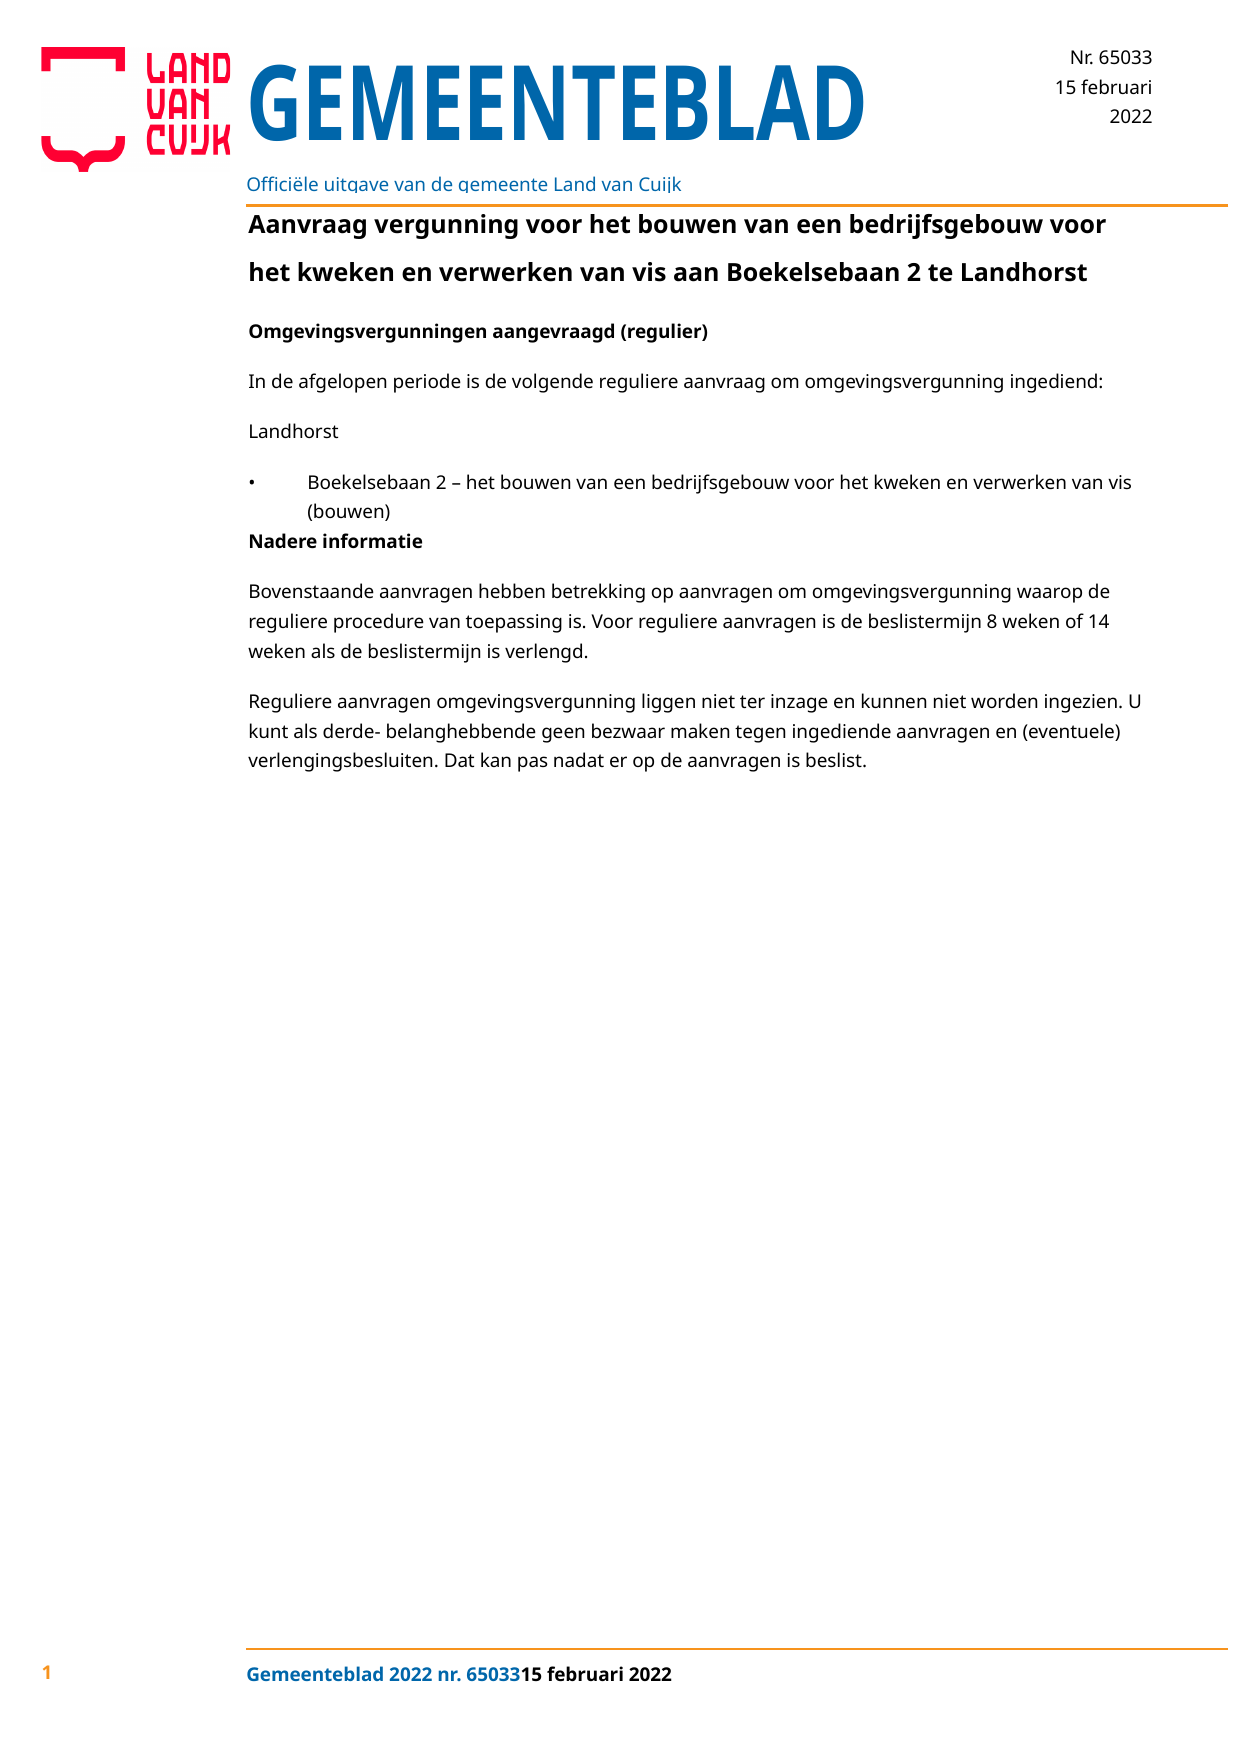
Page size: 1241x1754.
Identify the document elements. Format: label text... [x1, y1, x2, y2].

text Landhorst [248, 419, 1152, 444]
text In de afgelopen periode is de volgende reguliere aanvraag om omgevingsvergunning ingediend: [248, 368, 1152, 394]
picture [41, 47, 231, 172]
text Omgevingsvergunningen aangevraagd (regulier) [248, 318, 1152, 344]
text Bovenstaande aanvragen hebben betrekking op aanvragen om omgevingsvergunning waarop de reguliere procedure van toepassing is. Voor reguliere aanvragen is de beslistermijn 8 weken of 14 weken als de beslistermijn is verlengd. [248, 579, 1152, 664]
text Reguliere aanvragen omgevingsvergunning liggen niet ter inzage en kunnen niet worden ingezien. U kunt als derde- belanghebbende geen bezwaar maken tegen ingediende aanvragen en (eventuele) verlengingsbesluiten. Dat kan pas nadat er op de aanvragen is beslist. [248, 688, 1152, 773]
text Nadere informatie [248, 528, 1152, 554]
text Aanvraag vergunning voor het bouwen van een bedrijfsgebouw voor het kweken en verwerken van vis aan Boekelsebaan 2 te Landhorst [248, 207, 1152, 288]
list Boekelsebaan 2 – het bouwen van een bedrijfsgebouw voor het kweken en verwerken van vis (bouwen) [248, 469, 1152, 524]
